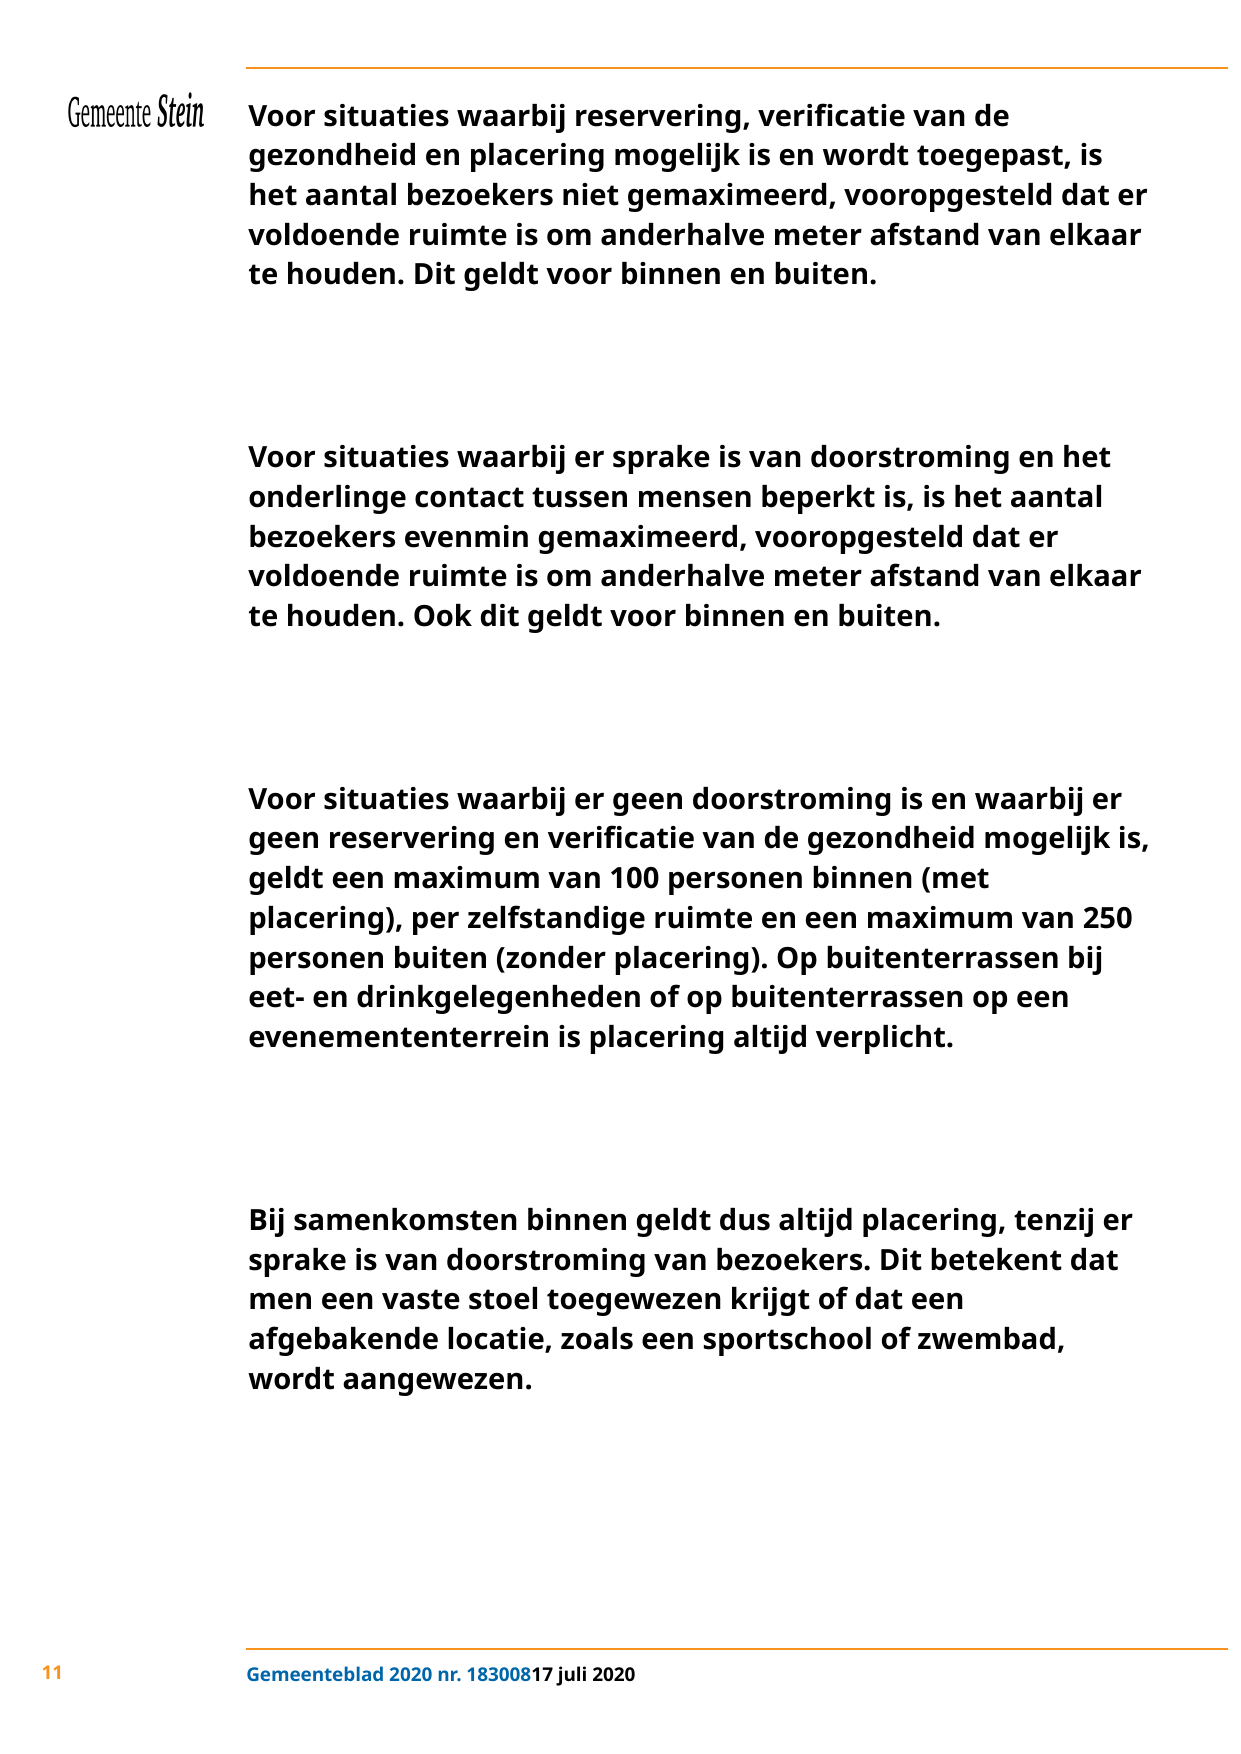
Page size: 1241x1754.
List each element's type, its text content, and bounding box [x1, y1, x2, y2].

text Voor situaties waarbij reservering, verificatie van de gezondheid en placering mogelijk is en wordt toegepast, is het aantal bezoekers niet gemaximeerd, vooropgesteld dat er voldoende ruimte is om anderhalve meter afstand van elkaar te houden. Dit geldt voor binnen en buiten. [248, 95, 1152, 293]
text Voor situaties waarbij er sprake is van doorstroming en het onderlinge contact tussen mensen beperkt is, is het aantal bezoekers evenmin gemaximeerd, vooropgesteld dat er voldoende ruimte is om anderhalve meter afstand van elkaar te houden. Ook dit geldt voor binnen en buiten. [248, 436, 1152, 635]
picture [41, 47, 231, 172]
text Voor situaties waarbij er geen doorstroming is en waarbij er geen reservering en verificatie van de gezondheid mogelijk is, geldt een maximum van 100 personen binnen (met placering), per zelfstandige ruimte en een maximum van 250 personen buiten (zonder placering). Op buitenterrassen bij eet- en drinkgelegenheden of op buitenterrassen op een evenemententerrein is placering altijd verplicht. [248, 778, 1152, 1056]
text Bij samenkomsten binnen geldt dus altijd placering, tenzij er sprake is van doorstroming van bezoekers. Dit betekent dat men een vaste stoel toegewezen krijgt of dat een afgebakende locatie, zoals een sportschool of zwembad, wordt aangewezen. [248, 1199, 1152, 1398]
